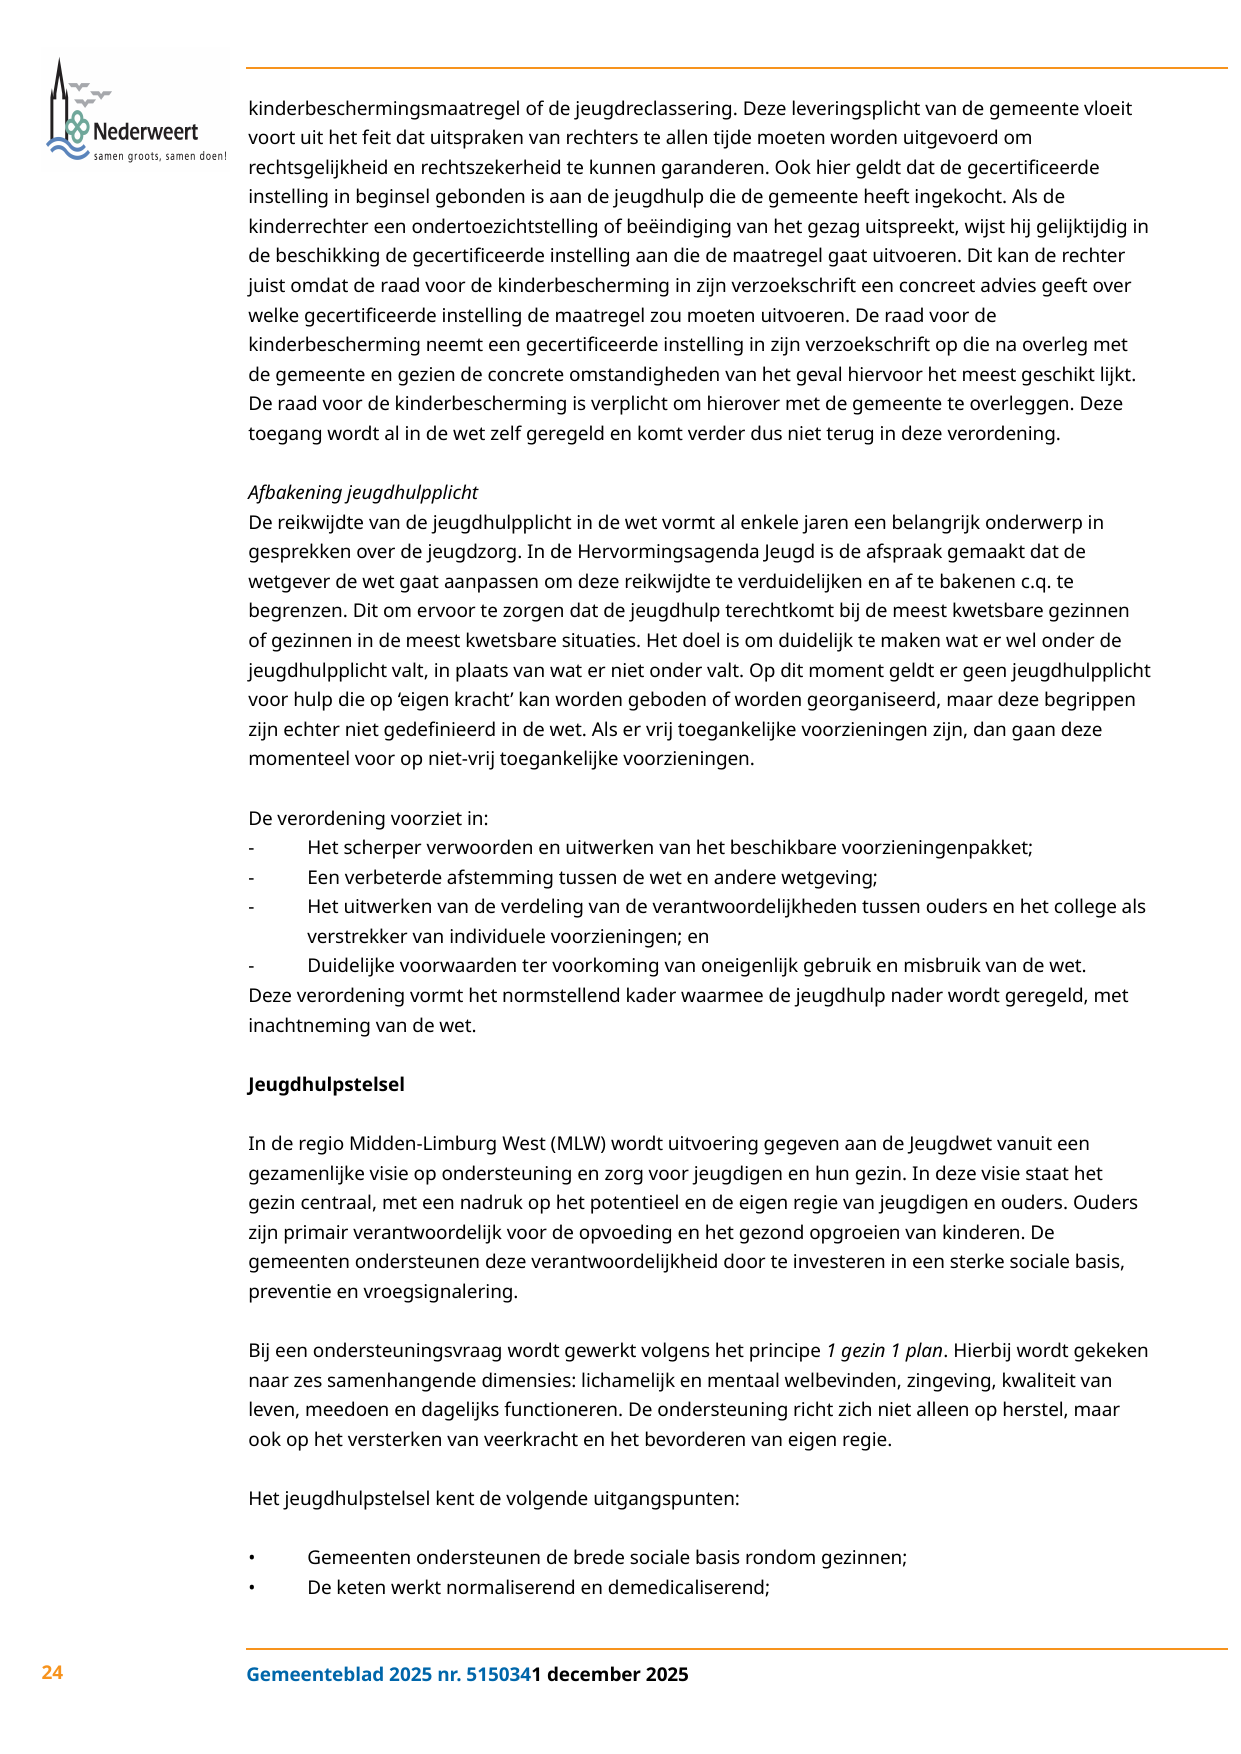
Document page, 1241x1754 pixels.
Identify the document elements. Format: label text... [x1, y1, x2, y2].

list Een verbeterde afstemming tussen de wet en andere wetgeving; [248, 864, 1152, 890]
list De keten werkt normaliserend en demedicaliserend; [248, 1574, 1152, 1600]
text Deze verordening vormt het normstellend kader waarmee de jeugdhulp nader wordt geregeld, met inachtneming van de wet. [248, 982, 1152, 1038]
list Duidelijke voorwaarden ter voorkoming van oneigenlijk gebruik en misbruik van de wet. [248, 953, 1152, 978]
text Jeugdhulpstelsel [248, 1071, 1152, 1097]
text In de regio Midden-Limburg West (MLW) wordt uitvoering gegeven aan de Jeugdwet vanuit een gezamenlijke visie op ondersteuning en zorg voor jeugdigen en hun gezin. In deze visie staat het gezin centraal, met een nadruk op het potentieel en de eigen regie van jeugdigen en ouders. Ouders zijn primair verantwoordelijk voor de opvoeding en het gezond opgroeien van kinderen. De gemeenten ondersteunen deze verantwoordelijkheid door te investeren in een sterke sociale basis, preventie en vroegsignalering. [248, 1130, 1152, 1304]
list Het scherper verwoorden en uitwerken van het beschikbare voorzieningenpakket; [248, 834, 1152, 860]
text De reikwijdte van de jeugdhulpplicht in de wet vormt al enkele jaren een belangrijk onderwerp in gesprekken over de jeugdzorg. In de Hervormingsagenda Jeugd is de afspraak gemaakt dat de wetgever de wet gaat aanpassen om deze reikwijdte te verduidelijken en af te bakenen c.q. te begrenzen. Dit om ervoor te zorgen dat de jeugdhulp terechtkomt bij de meest kwetsbare gezinnen of gezinnen in de meest kwetsbare situaties. Het doel is om duidelijk te maken wat er wel onder de jeugdhulpplicht valt, in plaats van wat er niet onder valt. Op dit moment geldt er geen jeugdhulpplicht voor hulp die op ‘eigen kracht’ kan worden geboden of worden georganiseerd, maar deze begrippen zijn echter niet gedefinieerd in de wet. Als er vrij toegankelijke voorzieningen zijn, dan gaan deze momenteel voor op niet-vrij toegankelijke voorzieningen. [248, 509, 1152, 771]
text De verordening voorziet in: [248, 805, 1152, 831]
list Gemeenten ondersteunen de brede sociale basis rondom gezinnen; [248, 1544, 1152, 1570]
text Afbakening jeugdhulpplicht [248, 479, 1152, 505]
text kinderbeschermingsmaatregel of de jeugdreclassering. Deze leveringsplicht van de gemeente vloeit voort uit het feit dat uitspraken van rechters te allen tijde moeten worden uitgevoerd om rechtsgelijkheid en rechtszekerheid te kunnen garanderen. Ook hier geldt dat de gecertificeerde instelling in beginsel gebonden is aan de jeugdhulp die de gemeente heeft ingekocht. Als de kinderrechter een ondertoezichtstelling of beëindiging van het gezag uitspreekt, wijst hij gelijktijdig in de beschikking de gecertificeerde instelling aan die de maatregel gaat uitvoeren. Dit kan de rechter juist omdat de raad voor de kinderbescherming in zijn verzoekschrift een concreet advies geeft over welke gecertificeerde instelling de maatregel zou moeten uitvoeren. De raad voor de kinderbescherming neemt een gecertificeerde instelling in zijn verzoekschrift op die na overleg met de gemeente en gezien de concrete omstandigheden van het geval hiervoor het meest geschikt lijkt. De raad voor de kinderbescherming is verplicht om hierover met de gemeente te overleggen. Deze toegang wordt al in de wet zelf geregeld en komt verder dus niet terug in deze verordening. [248, 95, 1152, 446]
text Bij een ondersteuningsvraag wordt gewerkt volgens het principe 1 gezin 1 plan. Hierbij wordt gekeken naar zes samenhangende dimensies: lichamelijk en mentaal welbevinden, zingeving, kwaliteit van leven, meedoen en dagelijks functioneren. De ondersteuning richt zich niet alleen op herstel, maar ook op het versterken van veerkracht en het bevorderen van eigen regie. [248, 1337, 1152, 1452]
picture [41, 47, 231, 172]
list Het uitwerken van de verdeling van de verantwoordelijkheden tussen ouders en het college als verstrekker van individuele voorzieningen; en [248, 893, 1152, 949]
text Het jeugdhulpstelsel kent de volgende uitgangspunten: [248, 1485, 1152, 1511]
